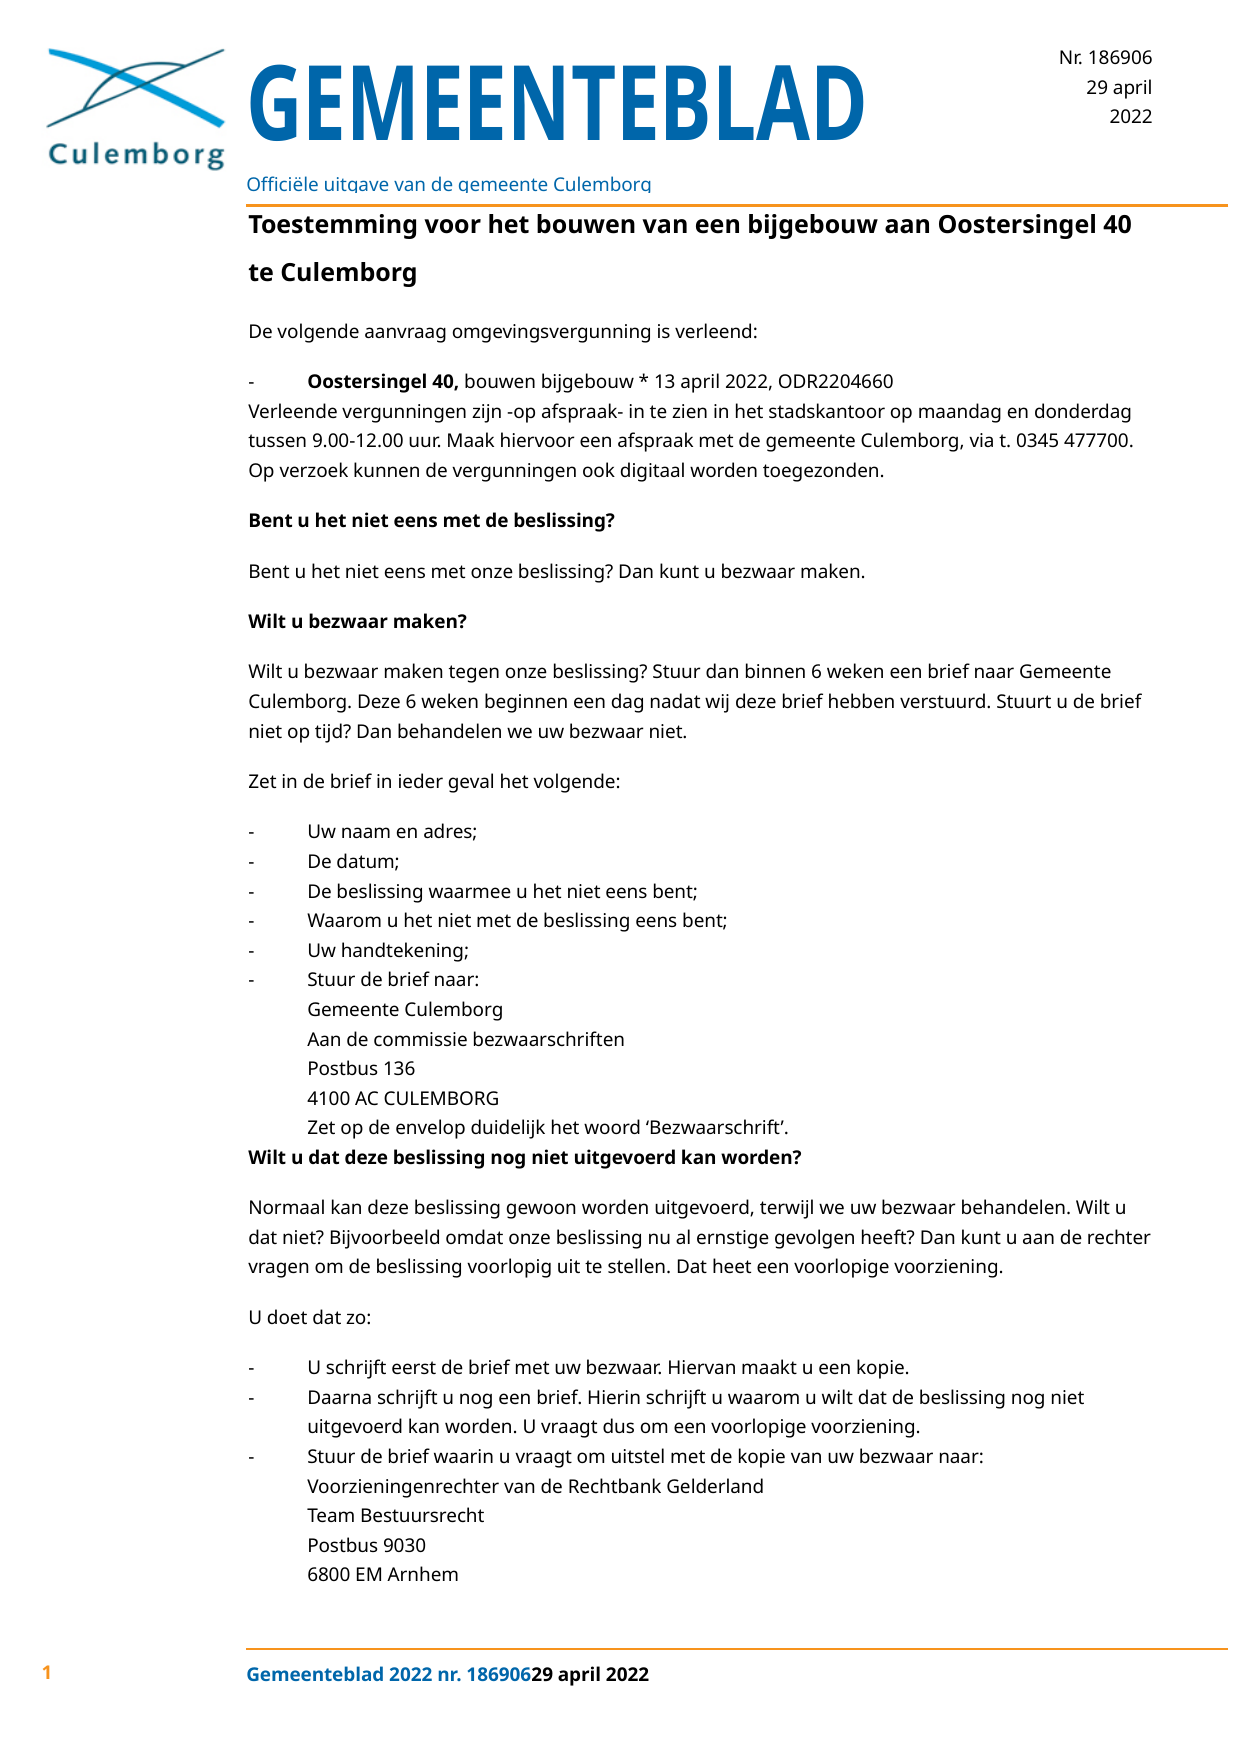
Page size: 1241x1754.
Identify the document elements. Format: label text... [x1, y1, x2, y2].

list Team Bestuursrecht [248, 1502, 1152, 1528]
text Wilt u bezwaar maken? [248, 608, 1152, 634]
list Uw handtekening; [248, 937, 1152, 963]
text Bent u het niet eens met de beslissing? [248, 507, 1152, 533]
list Voorzieningenrechter van de Rechtbank Gelderland [248, 1473, 1152, 1499]
list Zet op de envelop duidelijk het woord ‘Bezwaarschrift’. [248, 1114, 1152, 1140]
text Bent u het niet eens met onze beslissing? Dan kunt u bezwaar maken. [248, 558, 1152, 584]
list Uw naam en adres; [248, 819, 1152, 844]
list Oostersingel 40, bouwen bijgebouw * 13 april 2022, ODR2204660 [248, 368, 1152, 394]
list De beslissing waarmee u het niet eens bent; [248, 878, 1152, 904]
list Waarom u het niet met de beslissing eens bent; [248, 907, 1152, 933]
list De datum; [248, 848, 1152, 874]
list Stuur de brief waarin u vraagt om uitstel met de kopie van uw bezwaar naar: [248, 1443, 1152, 1469]
list Daarna schrijft u nog een brief. Hierin schrijft u waarom u wilt dat de beslissing nog niet uitgevoerd kan worden. U vraagt dus om een voorlopige voorziening. [248, 1384, 1152, 1439]
list 6800 EM Arnhem [248, 1562, 1152, 1587]
list Aan de commissie bezwaarschriften [248, 1026, 1152, 1052]
text Wilt u dat deze beslissing nog niet uitgevoerd kan worden? [248, 1144, 1152, 1170]
list Postbus 136 [248, 1055, 1152, 1081]
list 4100 AC CULEMBORG [248, 1085, 1152, 1111]
picture [41, 47, 231, 172]
list Gemeente Culemborg [248, 996, 1152, 1022]
text Wilt u bezwaar maken tegen onze beslissing? Stuur dan binnen 6 weken een brief naar Gemeente Culemborg. Deze 6 weken beginnen een dag nadat wij deze brief hebben verstuurd. Stuurt u de brief niet op tijd? Dan behandelen we uw bezwaar niet. [248, 659, 1152, 744]
text Verleende vergunningen zijn -op afspraak- in te zien in het stadskantoor op maandag en donderdag tussen 9.00-12.00 uur. Maak hiervoor een afspraak met de gemeente Culemborg, via t. 0345 477700. Op verzoek kunnen de vergunningen ook digitaal worden toegezonden. [248, 398, 1152, 483]
list Postbus 9030 [248, 1532, 1152, 1558]
list Stuur de brief naar: [248, 967, 1152, 992]
text Toestemming voor het bouwen van een bijgebouw aan Oostersingel 40 te Culemborg [248, 207, 1152, 288]
text Zet in de brief in ieder geval het volgende: [248, 768, 1152, 794]
text U doet dat zo: [248, 1304, 1152, 1330]
text De volgende aanvraag omgevingsvergunning is verleend: [248, 318, 1152, 344]
list U schrijft eerst de brief met uw bezwaar. Hiervan maakt u een kopie. [248, 1354, 1152, 1380]
text Normaal kan deze beslissing gewoon worden uitgevoerd, terwijl we uw bezwaar behandelen. Wilt u dat niet? Bijvoorbeeld omdat onze beslissing nu al ernstige gevolgen heeft? Dan kunt u aan de rechter vragen om de beslissing voorlopig uit te stellen. Dat heet een voorlopige voorziening. [248, 1194, 1152, 1279]
